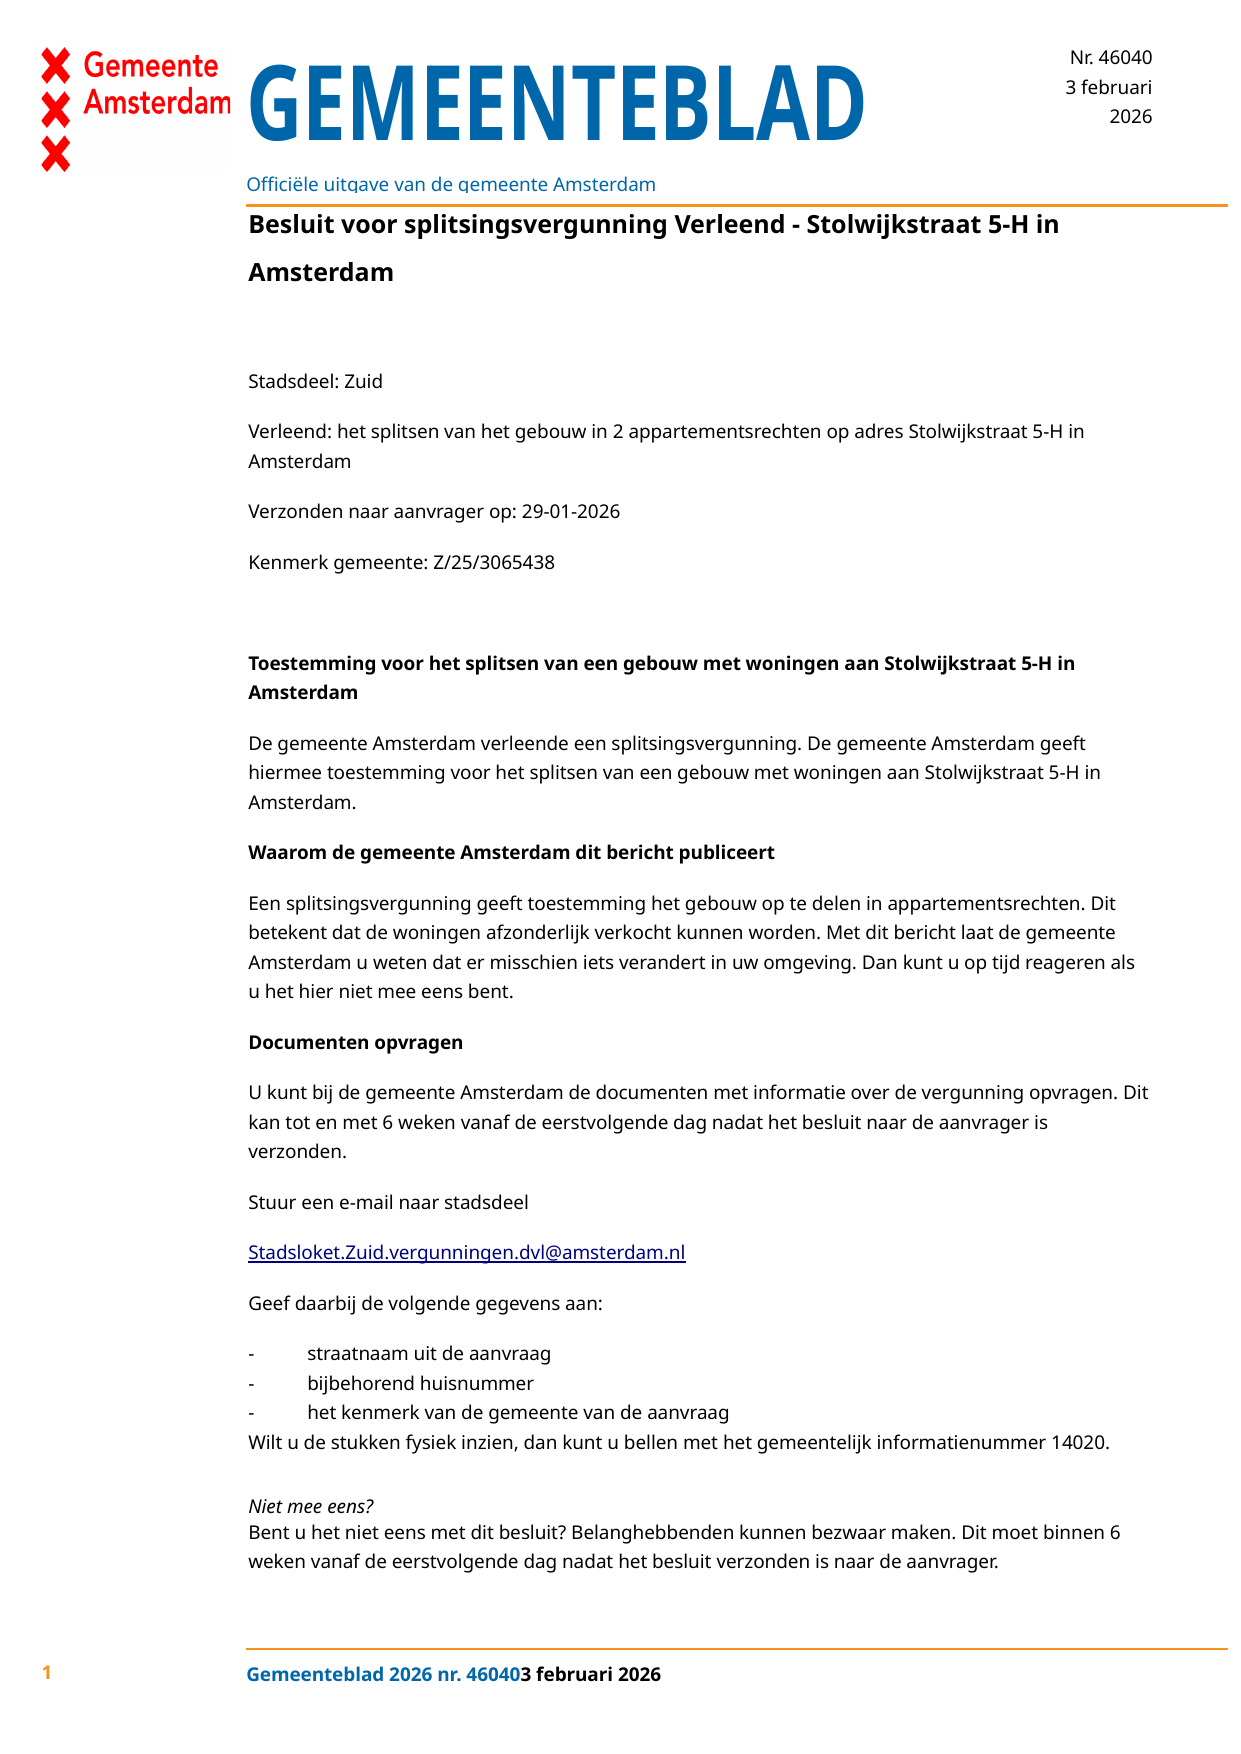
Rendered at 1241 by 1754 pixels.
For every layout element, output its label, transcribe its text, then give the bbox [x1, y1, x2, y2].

text Stadsdeel: Zuid [248, 368, 1152, 394]
text Verleend: het splitsen van het gebouw in 2 appartementsrechten op adres Stolwijkstraat 5-H in Amsterdam [248, 419, 1152, 474]
list het kenmerk van de gemeente van de aanvraag [248, 1399, 1152, 1425]
text Kenmerk gemeente: Z/25/3065438 [248, 549, 1152, 575]
text Stadsloket.Zuid.vergunningen.dvl@amsterdam.nl [248, 1239, 1152, 1265]
text Documenten opvragen [248, 1029, 1152, 1055]
text Stuur een e-mail naar stadsdeel [248, 1189, 1152, 1215]
text Niet mee eens? [248, 1493, 1152, 1519]
picture [41, 47, 231, 172]
text Wilt u de stukken fysiek inzien, dan kunt u bellen met het gemeentelijk informatienummer 14020. [248, 1429, 1152, 1455]
text Waarom de gemeente Amsterdam dit bericht publiceert [248, 839, 1152, 865]
text Verzonden naar aanvrager op: 29-01-2026 [248, 499, 1152, 524]
text Geef daarbij de volgende gegevens aan: [248, 1290, 1152, 1316]
text U kunt bij de gemeente Amsterdam de documenten met informatie over de vergunning opvragen. Dit kan tot en met 6 weken vanaf de eerstvolgende dag nadat het besluit naar de aanvrager is verzonden. [248, 1079, 1152, 1164]
text Toestemming voor het splitsen van een gebouw met woningen aan Stolwijkstraat 5-H in Amsterdam [248, 650, 1152, 705]
text Bent u het niet eens met dit besluit? Belanghebbenden kunnen bezwaar maken. Dit moet binnen 6 weken vanaf de eerstvolgende dag nadat het besluit verzonden is naar de aanvrager. [248, 1519, 1152, 1574]
text Een splitsingsvergunning geeft toestemming het gebouw op te delen in appartementsrechten. Dit betekent dat de woningen afzonderlijk verkocht kunnen worden. Met dit bericht laat de gemeente Amsterdam u weten dat er misschien iets verandert in uw omgeving. Dan kunt u op tijd reageren als u het hier niet mee eens bent. [248, 890, 1152, 1004]
list bijbehorend huisnummer [248, 1370, 1152, 1396]
text De gemeente Amsterdam verleende een splitsingsvergunning. De gemeente Amsterdam geeft hiermee toestemming voor het splitsen van een gebouw met woningen aan Stolwijkstraat 5-H in Amsterdam. [248, 730, 1152, 815]
list straatnaam uit de aanvraag [248, 1340, 1152, 1366]
text Besluit voor splitsingsvergunning Verleend - Stolwijkstraat 5-H in Amsterdam [248, 207, 1152, 288]
